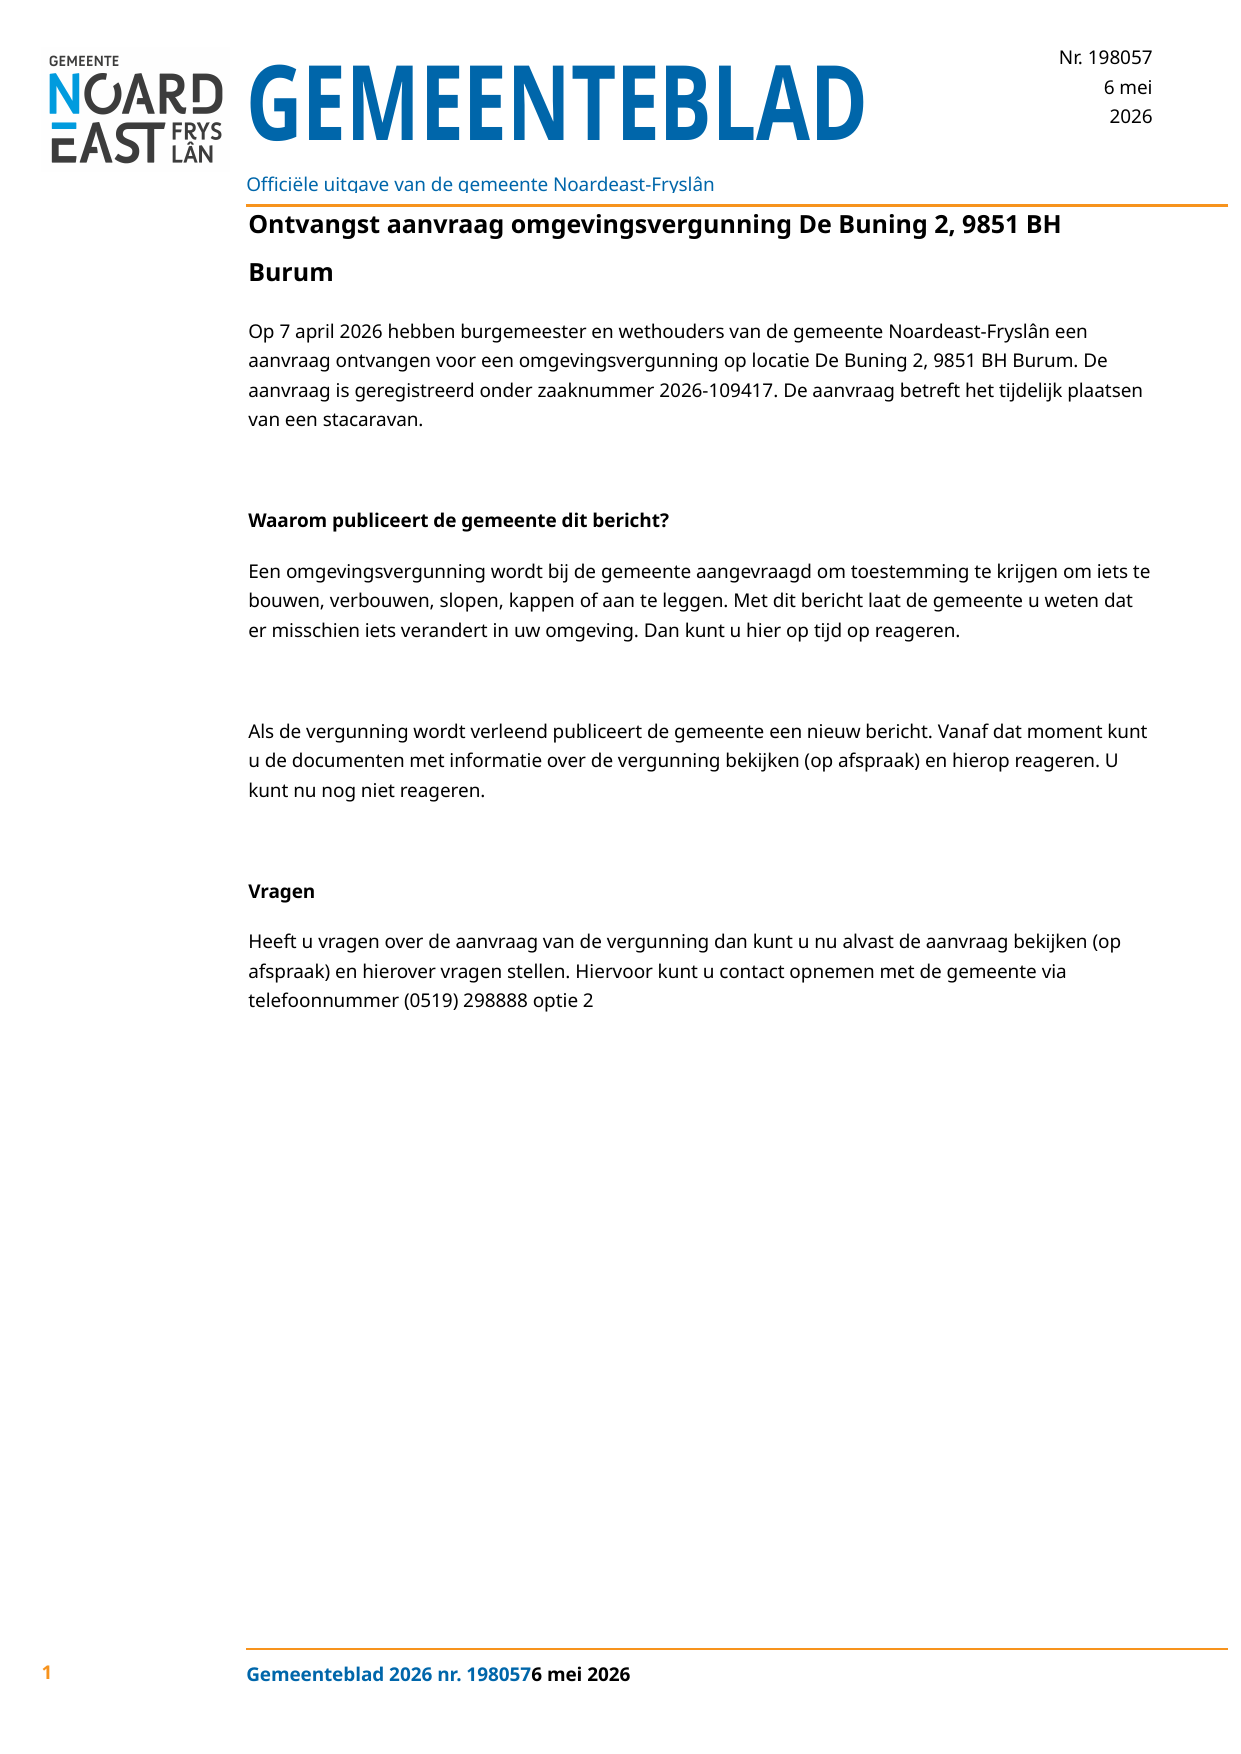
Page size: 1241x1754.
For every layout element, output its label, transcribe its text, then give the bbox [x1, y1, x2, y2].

text Heeft u vragen over de aanvraag van de vergunning dan kunt u nu alvast de aanvraag bekijken (op afspraak) en hierover vragen stellen. Hiervoor kunt u contact opnemen met de gemeente via telefoonnummer (0519) 298888 optie 2 [248, 928, 1152, 1013]
text Een omgevingsvergunning wordt bij de gemeente aangevraagd om toestemming te krijgen om iets te bouwen, verbouwen, slopen, kappen of aan te leggen. Met dit bericht laat de gemeente u weten dat er misschien iets verandert in uw omgeving. Dan kunt u hier op tijd op reageren. [248, 558, 1152, 643]
text Waarom publiceert de gemeente dit bericht? [248, 507, 1152, 533]
text Als de vergunning wordt verleend publiceert de gemeente een nieuw bericht. Vanaf dat moment kunt u de documenten met informatie over de vergunning bekijken (op afspraak) en hierop reageren. U kunt nu nog niet reageren. [248, 718, 1152, 803]
picture [41, 47, 231, 172]
text Op 7 april 2026 hebben burgemeester en wethouders van de gemeente Noardeast-Fryslân een aanvraag ontvangen voor een omgevingsvergunning op locatie De Buning 2, 9851 BH Burum. De aanvraag is geregistreerd onder zaaknummer 2026-109417. De aanvraag betreft het tijdelijk plaatsen van een stacaravan. [248, 318, 1152, 432]
text Vragen [248, 878, 1152, 904]
text Ontvangst aanvraag omgevingsvergunning De Buning 2, 9851 BH Burum [248, 207, 1152, 288]
